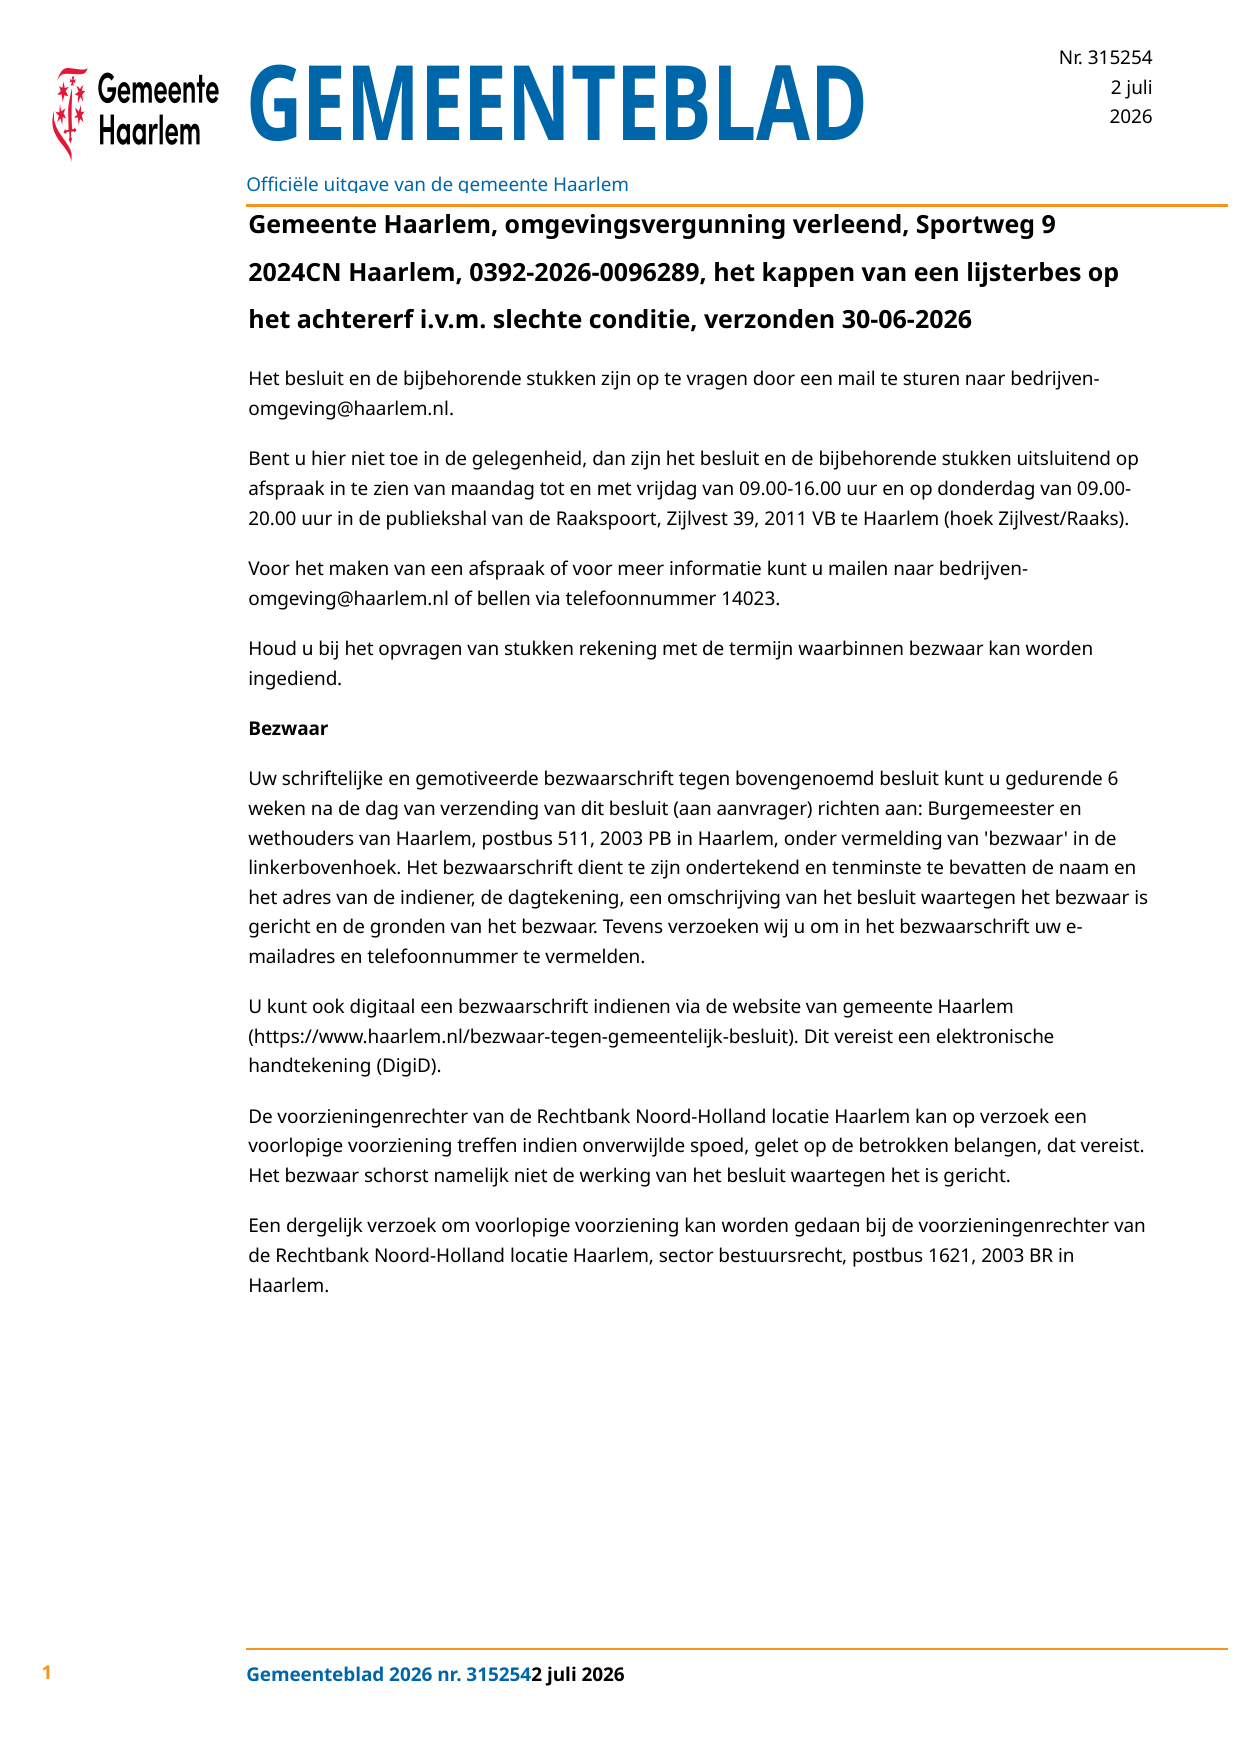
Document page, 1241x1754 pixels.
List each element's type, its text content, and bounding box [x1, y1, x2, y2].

text Een dergelijk verzoek om voorlopige voorziening kan worden gedaan bij de voorzieningenrechter van de Rechtbank Noord-Holland locatie Haarlem, sector bestuursrecht, postbus 1621, 2003 BR in Haarlem. [248, 1213, 1152, 1297]
text De voorzieningenrechter van de Rechtbank Noord-Holland locatie Haarlem kan op verzoek een voorlopige voorziening treffen indien onverwijlde spoed, gelet op de betrokken belangen, dat vereist. Het bezwaar schorst namelijk niet de werking van het besluit waartegen het is gericht. [248, 1103, 1152, 1188]
text Uw schriftelijke en gemotiveerde bezwaarschrift tegen bovengenoemd besluit kunt u gedurende 6 weken na de dag van verzending van dit besluit (aan aanvrager) richten aan: Burgemeester en wethouders van Haarlem, postbus 511, 2003 PB in Haarlem, onder vermelding van 'bezwaar' in de linkerbovenhoek. Het bezwaarschrift dient te zijn ondertekend en tenminste te bevatten de naam en het adres van de indiener, de dagtekening, een omschrijving van het besluit waartegen het bezwaar is gericht en de gronden van het bezwaar. Tevens verzoeken wij u om in het bezwaarschrift uw e-mailadres en telefoonnummer te vermelden. [248, 766, 1152, 969]
text Houd u bij het opvragen van stukken rekening met de termijn waarbinnen bezwaar kan worden ingediend. [248, 635, 1152, 690]
text Bent u hier niet toe in de gelegenheid, dan zijn het besluit en de bijbehorende stukken uitsluitend op afspraak in te zien van maandag tot en met vrijdag van 09.00-16.00 uur en op donderdag van 09.00-20.00 uur in de publiekshal van de Raakspoort, Zijlvest 39, 2011 VB te Haarlem (hoek Zijlvest/Raaks). [248, 446, 1152, 530]
text Bezwaar [248, 715, 1152, 741]
text Het besluit en de bijbehorende stukken zijn op te vragen door een mail te sturen naar bedrijven-omgeving@haarlem.nl. [248, 366, 1152, 421]
text Gemeente Haarlem, omgevingsvergunning verleend, Sportweg 9 2024CN Haarlem, 0392-2026-0096289, het kappen van een lijsterbes op het achtererf i.v.m. slechte conditie, verzonden 30-06-2026 [248, 207, 1152, 336]
picture [41, 47, 231, 172]
text Voor het maken van een afspraak of voor meer informatie kunt u mailen naar bedrijven-omgeving@haarlem.nl of bellen via telefoonnummer 14023. [248, 555, 1152, 610]
text U kunt ook digitaal een bezwaarschrift indienen via de website van gemeente Haarlem (https://www.haarlem.nl/bezwaar-tegen-gemeentelijk-besluit). Dit vereist een elektronische handtekening (DigiD). [248, 993, 1152, 1078]
